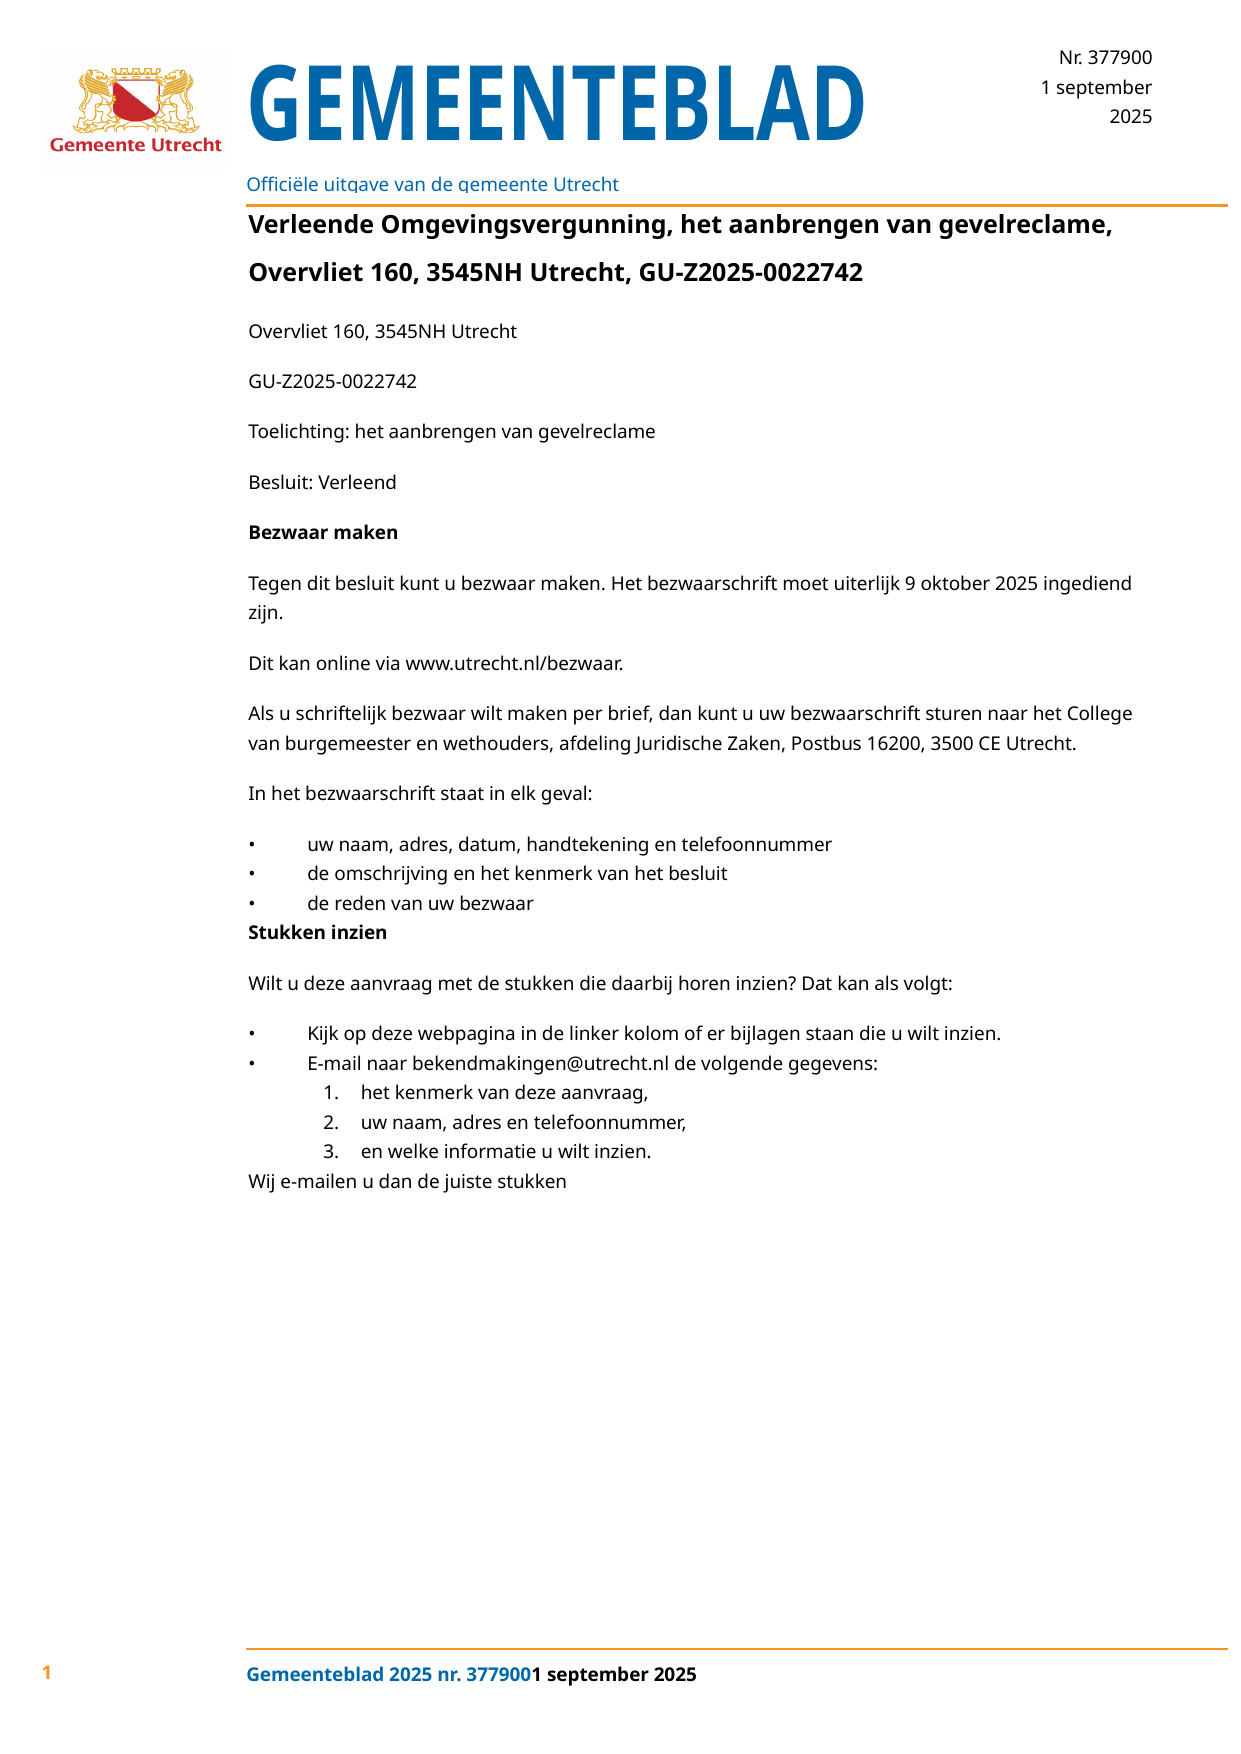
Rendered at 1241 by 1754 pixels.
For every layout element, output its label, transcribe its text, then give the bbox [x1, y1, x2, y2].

text Wilt u deze aanvraag met de stukken die daarbij horen inzien? Dat kan als volgt: [248, 970, 1152, 996]
list het kenmerk van deze aanvraag, [323, 1079, 1152, 1105]
picture [41, 47, 231, 172]
text Tegen dit besluit kunt u bezwaar maken. Het bezwaarschrift moet uiterlijk 9 oktober 2025 ingediend zijn. [248, 570, 1152, 625]
text Als u schriftelijk bezwaar wilt maken per brief, dan kunt u uw bezwaarschrift sturen naar het College van burgemeester en wethouders, afdeling Juridische Zaken, Postbus 16200, 3500 CE Utrecht. [248, 700, 1152, 756]
list E-mail naar bekendmakingen@utrecht.nl de volgende gegevens: [248, 1050, 1152, 1076]
text Toelichting: het aanbrengen van gevelreclame [248, 419, 1152, 444]
list de omschrijving en het kenmerk van het besluit [248, 860, 1152, 886]
text Dit kan online via www.utrecht.nl/bezwaar. [248, 650, 1152, 676]
text GU-Z2025-0022742 [248, 368, 1152, 394]
list de reden van uw bezwaar [248, 890, 1152, 916]
text Bezwaar maken [248, 519, 1152, 545]
list uw naam, adres, datum, handtekening en telefoonnummer [248, 831, 1152, 857]
list Kijk op deze webpagina in de linker kolom of er bijlagen staan die u wilt inzien. [248, 1020, 1152, 1046]
text Wij e-mailen u dan de juiste stukken [248, 1168, 1152, 1194]
list uw naam, adres en telefoonnummer, [323, 1109, 1152, 1135]
text Stukken inzien [248, 919, 1152, 945]
text Besluit: Verleend [248, 469, 1152, 495]
text Overvliet 160, 3545NH Utrecht [248, 318, 1152, 344]
text In het bezwaarschrift staat in elk geval: [248, 780, 1152, 806]
list en welke informatie u wilt inzien. [323, 1139, 1152, 1164]
text Verleende Omgevingsvergunning, het aanbrengen van gevelreclame, Overvliet 160, 3545NH Utrecht, GU-Z2025-0022742 [248, 207, 1152, 288]
